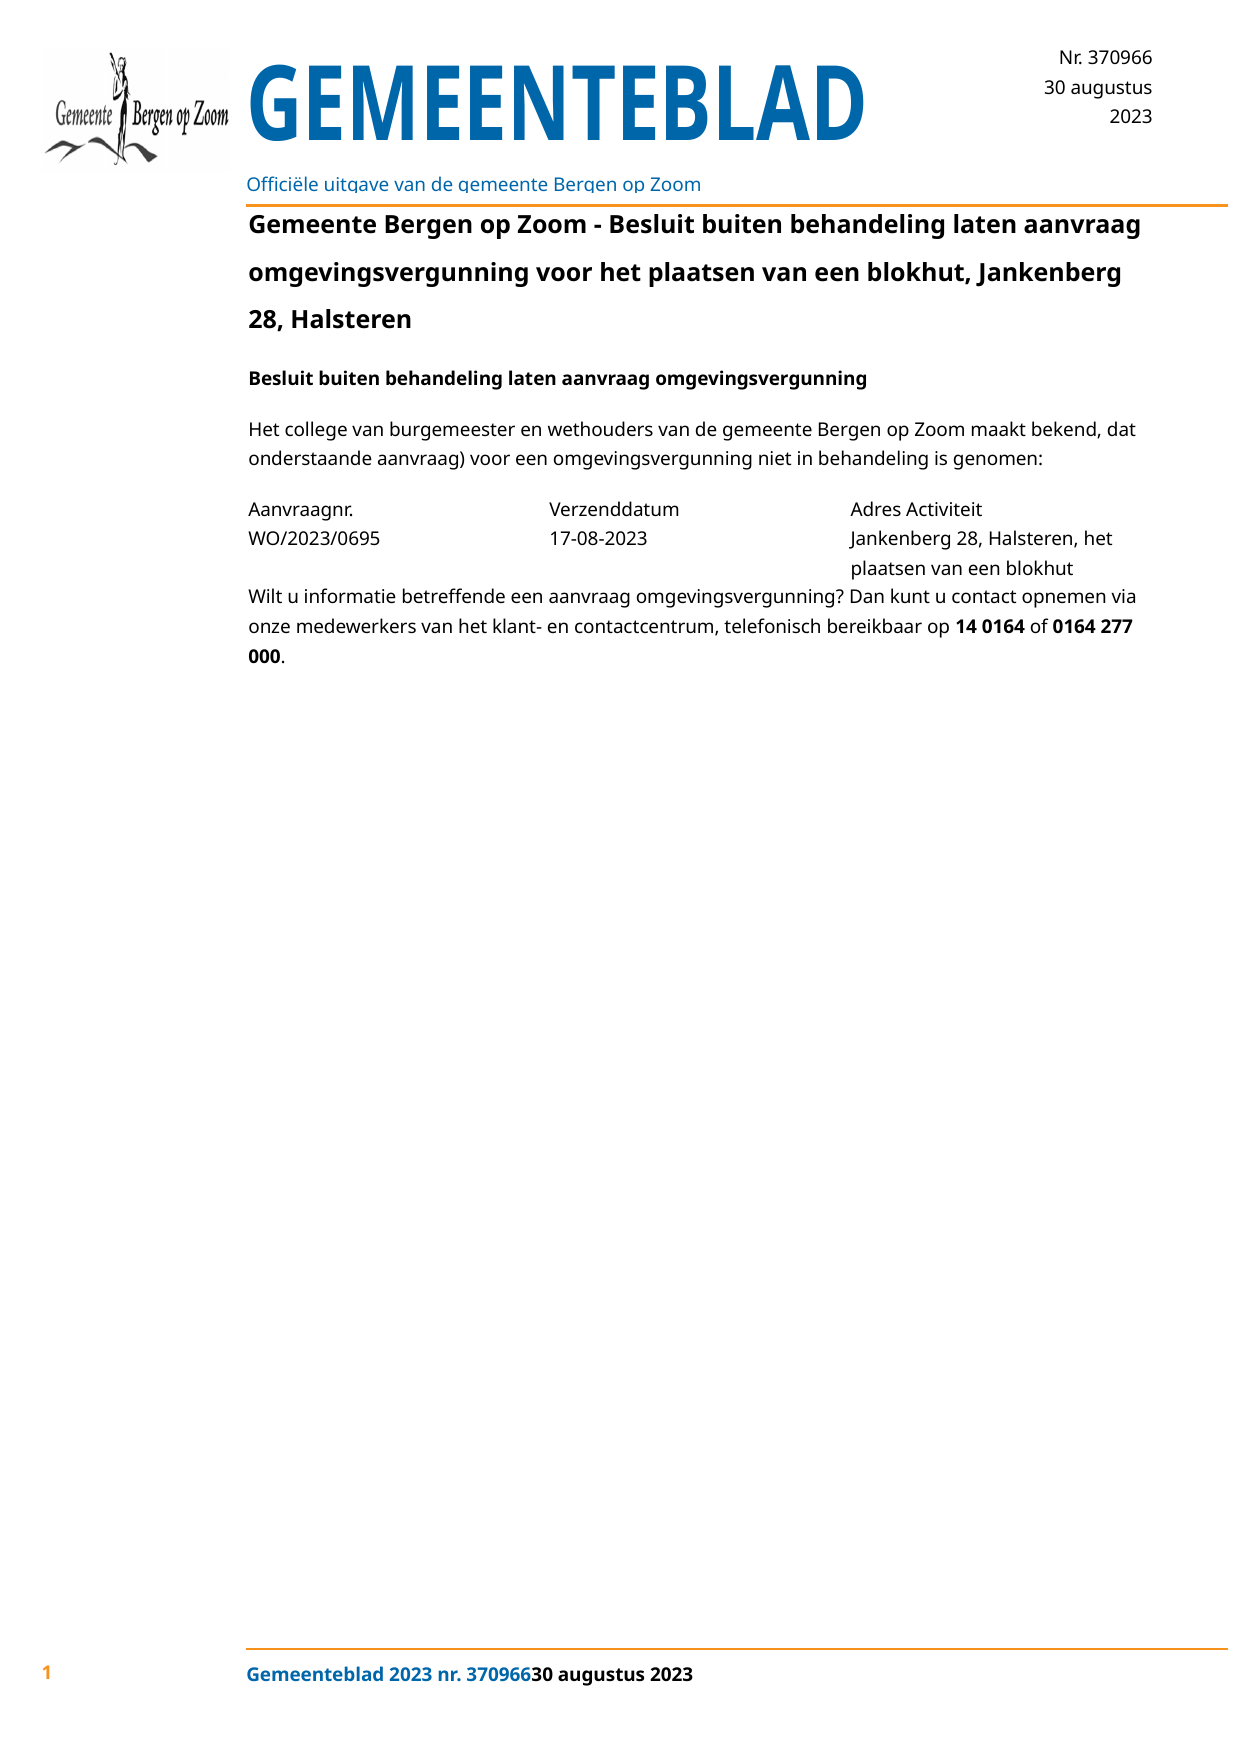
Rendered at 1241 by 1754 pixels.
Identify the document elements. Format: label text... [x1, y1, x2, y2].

text Besluit buiten behandeling laten aanvraag omgevingsvergunning [248, 366, 1152, 391]
table_header Adres Activiteit [850, 496, 1152, 522]
table_header 17-08-2023 [549, 525, 850, 580]
table_header Aanvraagnr. [248, 496, 549, 522]
table_header WO/2023/0695 [248, 525, 549, 580]
text Wilt u informatie betreffende een aanvraag omgevingsvergunning? Dan kunt u contact opnemen via onze medewerkers van het klant- en contactcentrum, telefonisch bereikbaar op 14 0164 of 0164 277 000. [248, 584, 1152, 668]
text Het college van burgemeester en wethouders van de gemeente Bergen op Zoom maakt bekend, dat onderstaande aanvraag) voor een omgevingsvergunning niet in behandeling is genomen: [248, 416, 1152, 471]
text Gemeente Bergen op Zoom - Besluit buiten behandeling laten aanvraag omgevingsvergunning voor het plaatsen van een blokhut, Jankenberg 28, Halsteren [248, 207, 1152, 336]
table_header Jankenberg 28, Halsteren, het plaatsen van een blokhut [850, 525, 1152, 580]
table_header Verzenddatum [549, 496, 850, 522]
picture [41, 47, 231, 172]
